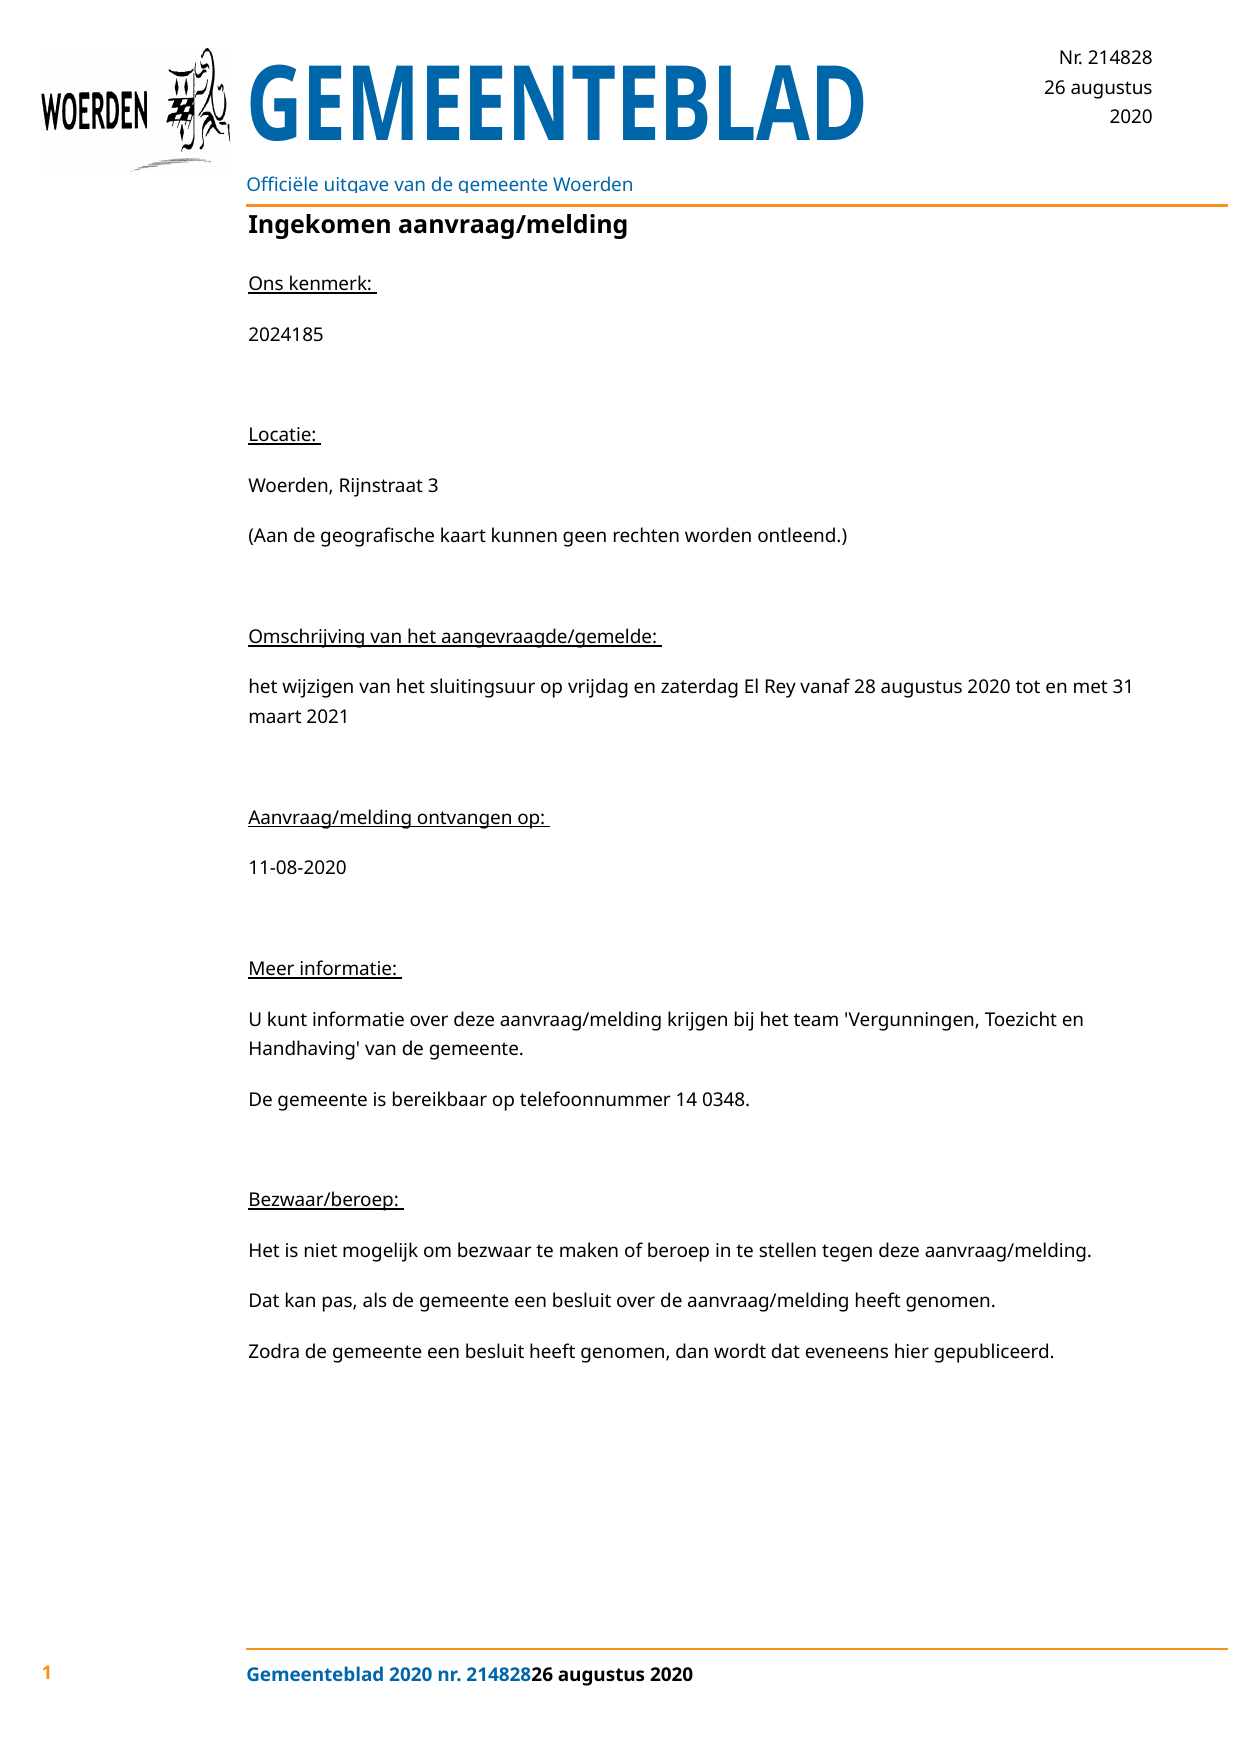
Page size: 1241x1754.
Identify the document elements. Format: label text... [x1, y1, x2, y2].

text Meer informatie: [248, 955, 1152, 981]
picture [41, 47, 231, 172]
text U kunt informatie over deze aanvraag/melding krijgen bij het team 'Vergunningen, Toezicht en Handhaving' van de gemeente. [248, 1006, 1152, 1061]
text Ingekomen aanvraag/melding [248, 207, 1152, 241]
text (Aan de geografische kaart kunnen geen rechten worden ontleend.) [248, 522, 1152, 548]
text Locatie: [248, 422, 1152, 447]
text Zodra de gemeente een besluit heeft genomen, dan wordt dat eveneens hier gepubliceerd. [248, 1338, 1152, 1363]
text 2024185 [248, 321, 1152, 346]
text 11-08-2020 [248, 854, 1152, 880]
text Het is niet mogelijk om bezwaar te maken of beroep in te stellen tegen deze aanvraag/melding. [248, 1237, 1152, 1263]
text het wijzigen van het sluitingsuur op vrijdag en zaterdag El Rey vanaf 28 augustus 2020 tot en met 31 maart 2021 [248, 674, 1152, 729]
text Ons kenmerk: [248, 270, 1152, 296]
text Dat kan pas, als de gemeente een besluit over de aanvraag/melding heeft genomen. [248, 1287, 1152, 1313]
text Woerden, Rijnstraat 3 [248, 472, 1152, 498]
text Aanvraag/melding ontvangen op: [248, 804, 1152, 830]
text Omschrijving van het aangevraagde/gemelde: [248, 623, 1152, 649]
text De gemeente is bereikbaar op telefoonnummer 14 0348. [248, 1086, 1152, 1111]
text Bezwaar/beroep: [248, 1187, 1152, 1212]
